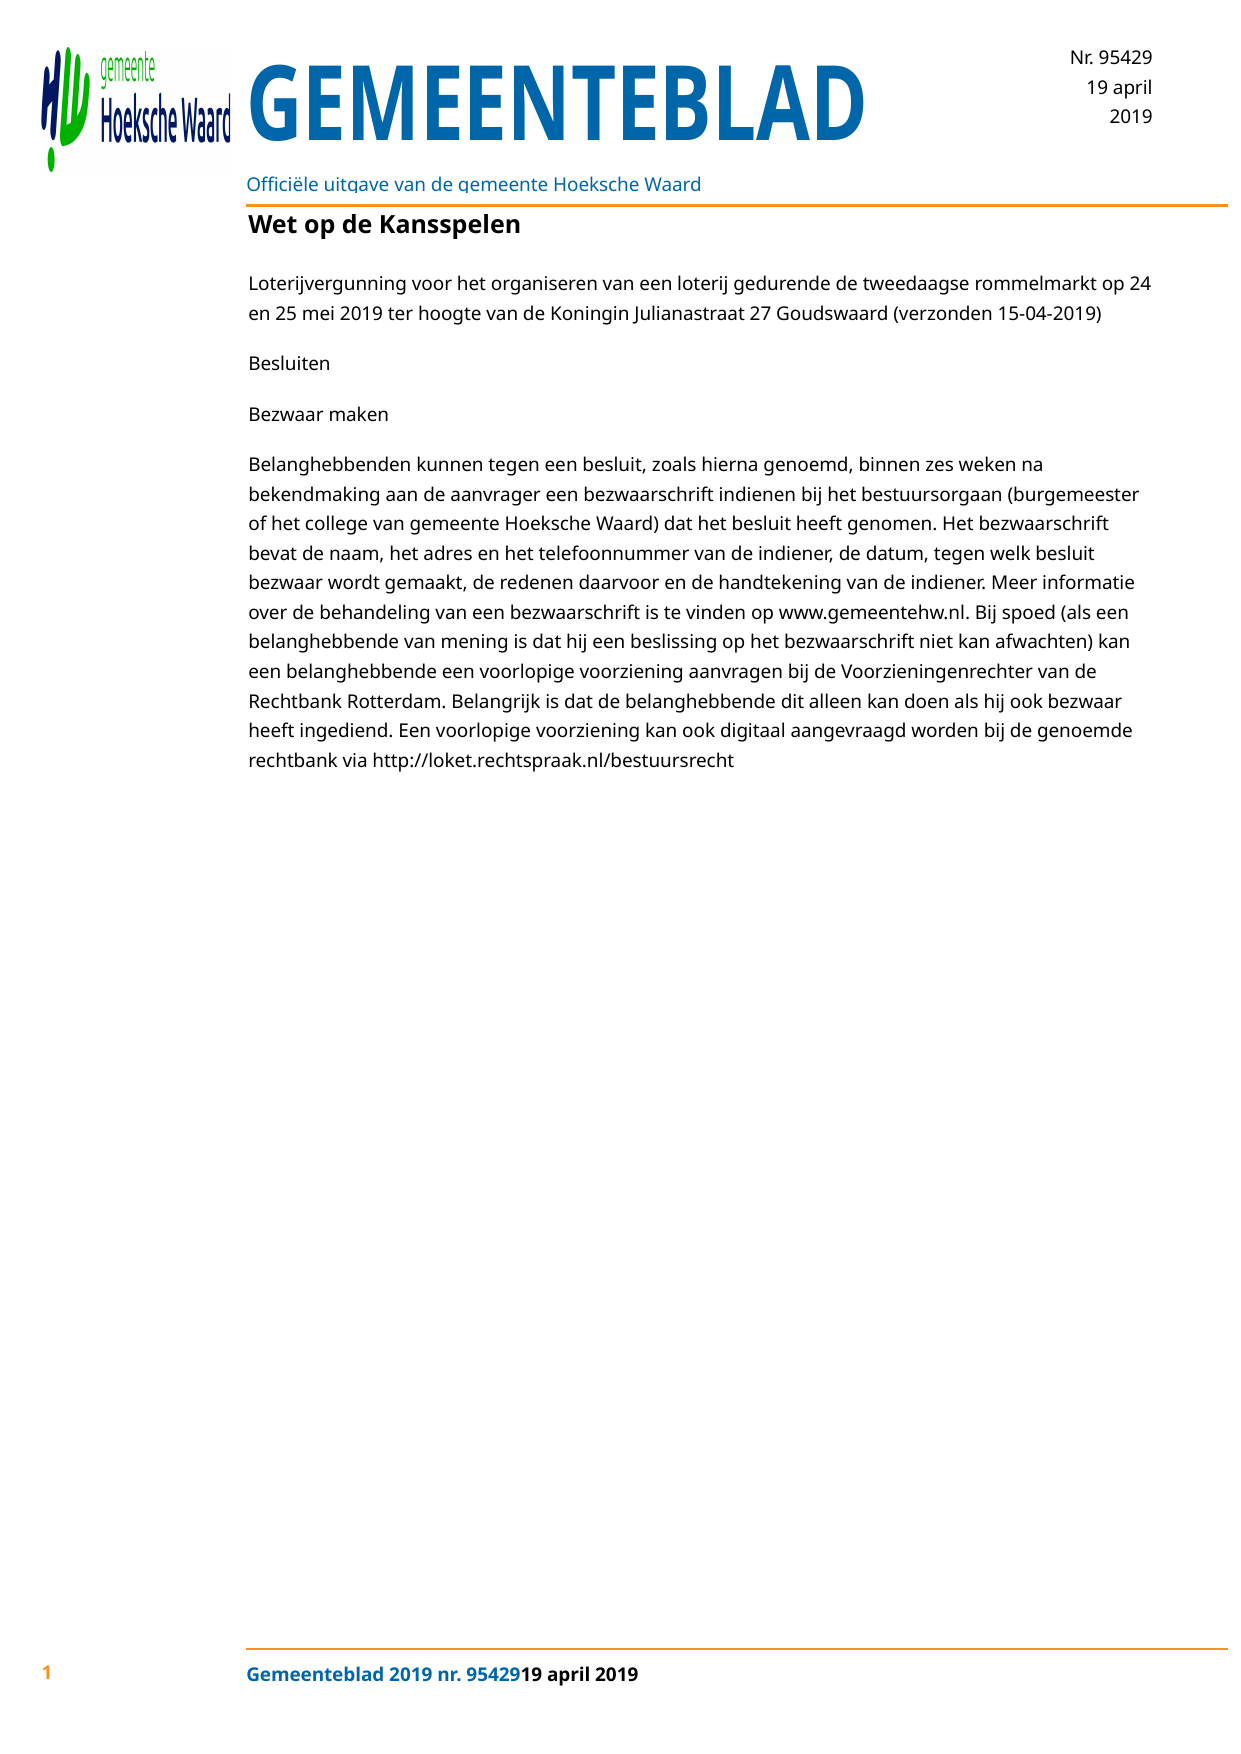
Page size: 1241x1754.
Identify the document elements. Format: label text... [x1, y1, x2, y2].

text Wet op de Kansspelen [248, 207, 1152, 241]
text Loterijvergunning voor het organiseren van een loterij gedurende de tweedaagse rommelmarkt op 24 en 25 mei 2019 ter hoogte van de Koningin Julianastraat 27 Goudswaard (verzonden 15-04-2019) [248, 270, 1152, 326]
text Besluiten [248, 350, 1152, 376]
picture [41, 47, 231, 172]
text Bezwaar maken [248, 401, 1152, 426]
text Belanghebbenden kunnen tegen een besluit, zoals hierna genoemd, binnen zes weken na bekendmaking aan de aanvrager een bezwaarschrift indienen bij het bestuursorgaan (burgemeester of het college van gemeente Hoeksche Waard) dat het besluit heeft genomen. Het bezwaarschrift bevat de naam, het adres en het telefoonnummer van de indiener, de datum, tegen welk besluit bezwaar wordt gemaakt, de redenen daarvoor en de handtekening van de indiener. Meer informatie over de behandeling van een bezwaarschrift is te vinden op www.gemeentehw.nl. Bij spoed (als een belanghebbende van mening is dat hij een beslissing op het bezwaarschrift niet kan afwachten) kan een belanghebbende een voorlopige voorziening aanvragen bij de Voorzieningenrechter van de Rechtbank Rotterdam. Belangrijk is dat de belanghebbende dit alleen kan doen als hij ook bezwaar heeft ingediend. Een voorlopige voorziening kan ook digitaal aangevraagd worden bij de genoemde rechtbank via http://loket.rechtspraak.nl/bestuursrecht [248, 451, 1152, 773]
